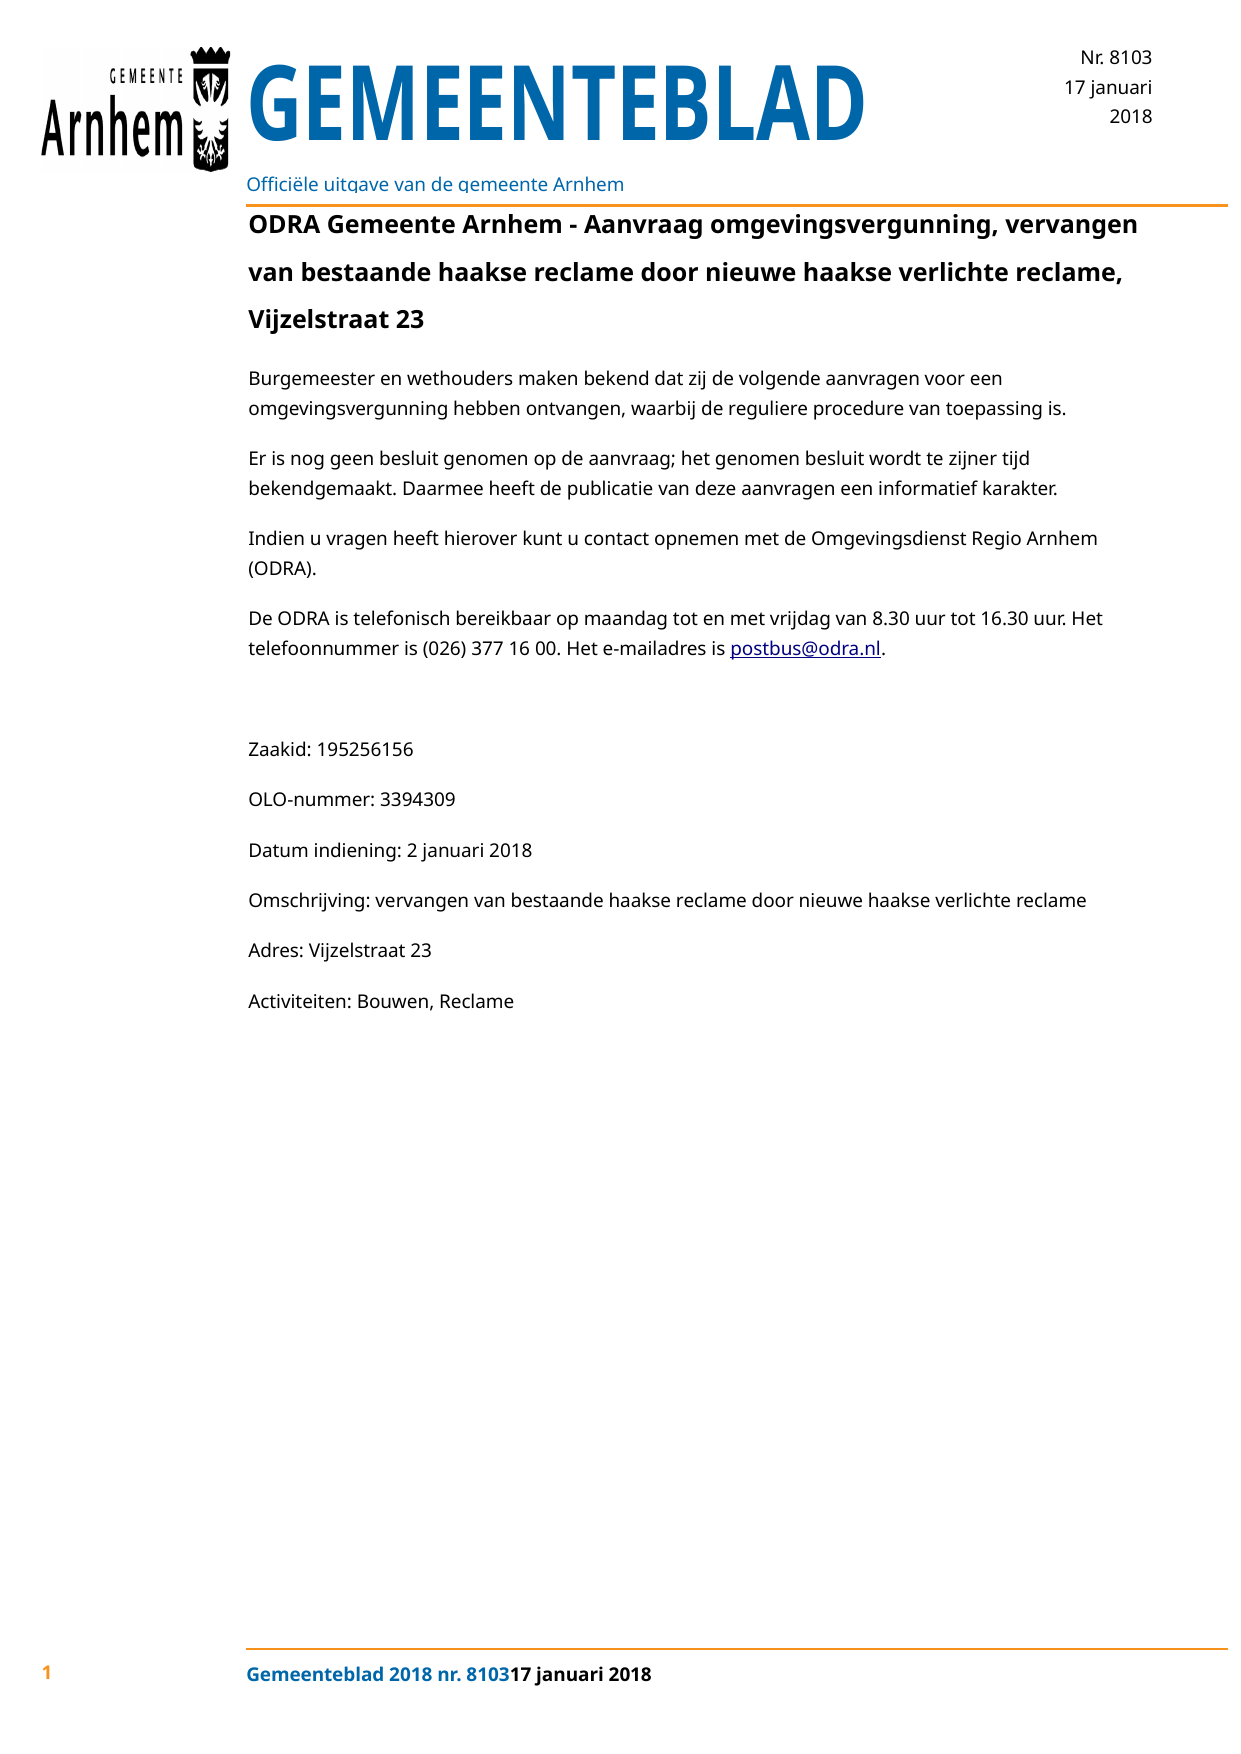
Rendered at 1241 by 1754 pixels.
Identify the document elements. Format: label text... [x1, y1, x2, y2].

text Er is nog geen besluit genomen op de aanvraag; het genomen besluit wordt te zijner tijd bekendgemaakt. Daarmee heeft de publicatie van deze aanvragen een informatief karakter. [248, 446, 1152, 501]
text De ODRA is telefonisch bereikbaar op maandag tot en met vrijdag van 8.30 uur tot 16.30 uur. Het telefoonnummer is (026) 377 16 00. Het e-mailadres is postbus@odra.nl. [248, 606, 1152, 661]
picture [41, 47, 231, 172]
text ODRA Gemeente Arnhem - Aanvraag omgevingsvergunning, vervangen van bestaande haakse reclame door nieuwe haakse verlichte reclame, Vijzelstraat 23 [248, 207, 1152, 336]
text Datum indiening: 2 januari 2018 [248, 837, 1152, 862]
text OLO-nummer: 3394309 [248, 786, 1152, 812]
text Burgemeester en wethouders maken bekend dat zij de volgende aanvragen voor een omgevingsvergunning hebben ontvangen, waarbij de reguliere procedure van toepassing is. [248, 366, 1152, 421]
text Zaakid: 195256156 [248, 736, 1152, 762]
text Omschrijving: vervangen van bestaande haakse reclame door nieuwe haakse verlichte reclame [248, 887, 1152, 913]
text Activiteiten: Bouwen, Reclame [248, 988, 1152, 1014]
text Indien u vragen heeft hierover kunt u contact opnemen met de Omgevingsdienst Regio Arnhem (ODRA). [248, 526, 1152, 581]
text Adres: Vijzelstraat 23 [248, 938, 1152, 963]
